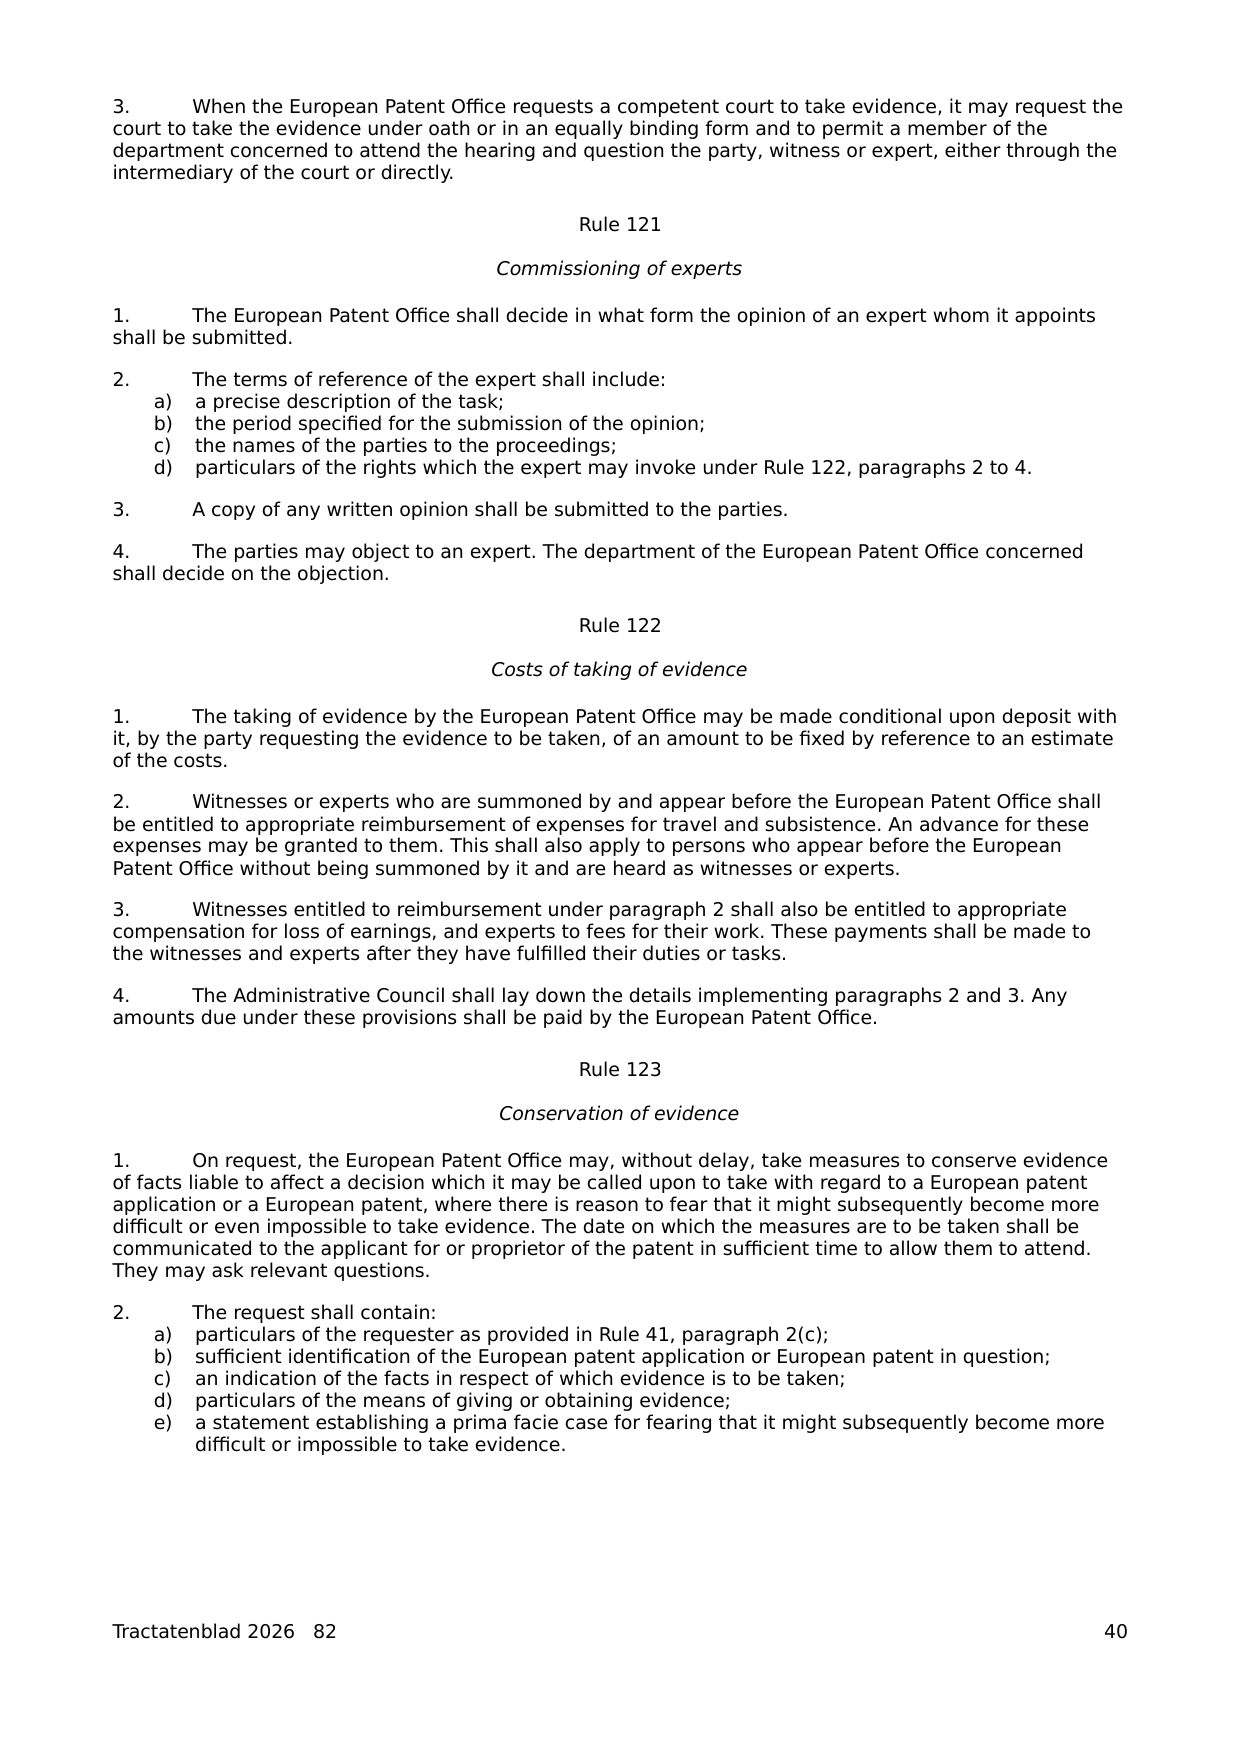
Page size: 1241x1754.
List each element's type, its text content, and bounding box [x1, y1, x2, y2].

text 3. A copy of any written opinion shall be submitted to the parties. [112, 499, 1128, 521]
text a) particulars of the requester as provided in Rule 41, paragraph 2(c); [153, 1324, 1128, 1346]
subtitle Rule 122 Costs of taking of evidence [112, 614, 1128, 681]
subtitle Rule 123 Conservation of evidence [112, 1059, 1128, 1125]
text c) an indication of the facts in respect of which evidence is to be taken; [153, 1368, 1128, 1390]
text d) particulars of the rights which the expert may invoke under Rule 122, paragraphs 2 to 4. [153, 457, 1128, 479]
text 3. Witnesses entitled to reimbursement under paragraph 2 shall also be entitled to appropriate compensation for loss of earnings, and experts to fees for their work. These payments shall be made to the witnesses and experts after they have fulfilled their duties or tasks. [112, 899, 1128, 965]
text 2. The terms of reference of the expert shall include: [112, 369, 1128, 391]
text b) sufficient identification of the European patent application or European patent in question; [153, 1346, 1128, 1368]
text b) the period specified for the submission of the opinion; [153, 413, 1128, 435]
text d) particulars of the means of giving or obtaining evidence; [153, 1390, 1128, 1412]
text 4. The Administrative Council shall lay down the details implementing paragraphs 2 and 3. Any amounts due under these provisions shall be paid by the European Patent Office. [112, 985, 1128, 1029]
text c) the names of the parties to the proceedings; [153, 435, 1128, 457]
text a) a precise description of the task; [153, 391, 1128, 413]
text 1. The European Patent Office shall decide in what form the opinion of an expert whom it appoints shall be submitted. [112, 305, 1128, 349]
text 2. The request shall contain: [112, 1302, 1128, 1324]
text e) a statement establishing a prima facie case for fearing that it might subsequently become more difficult or impossible to take evidence. [153, 1412, 1128, 1456]
text 1. On request, the European Patent Office may, without delay, take measures to conserve evidence of facts liable to affect a decision which it may be called upon to take with regard to a European patent application or a European patent, where there is reason to fear that it might subsequently become more difficult or even impossible to take evidence. The date on which the measures are to be taken shall be communicated to the applicant for or proprietor of the patent in sufficient time to allow them to attend. They may ask relevant questions. [112, 1150, 1128, 1282]
subtitle Rule 121 Commissioning of experts [112, 214, 1128, 280]
text 2. Witnesses or experts who are summoned by and appear before the European Patent Office shall be entitled to appropriate reimbursement of expenses for travel and subsistence. An advance for these expenses may be granted to them. This shall also apply to persons who appear before the European Patent Office without being summoned by it and are heard as witnesses or experts. [112, 791, 1128, 879]
text 1. The taking of evidence by the European Patent Office may be made conditional upon deposit with it, by the party requesting the evidence to be taken, of an amount to be fixed by reference to an estimate of the costs. [112, 706, 1128, 771]
text 3. When the European Patent Office requests a competent court to take evidence, it may request the court to take the evidence under oath or in an equally binding form and to permit a member of the department concerned to attend the hearing and question the party, witness or expert, either through the intermediary of the court or directly. [112, 96, 1128, 184]
text 4. The parties may object to an expert. The department of the European Patent Office concerned shall decide on the objection. [112, 541, 1128, 584]
